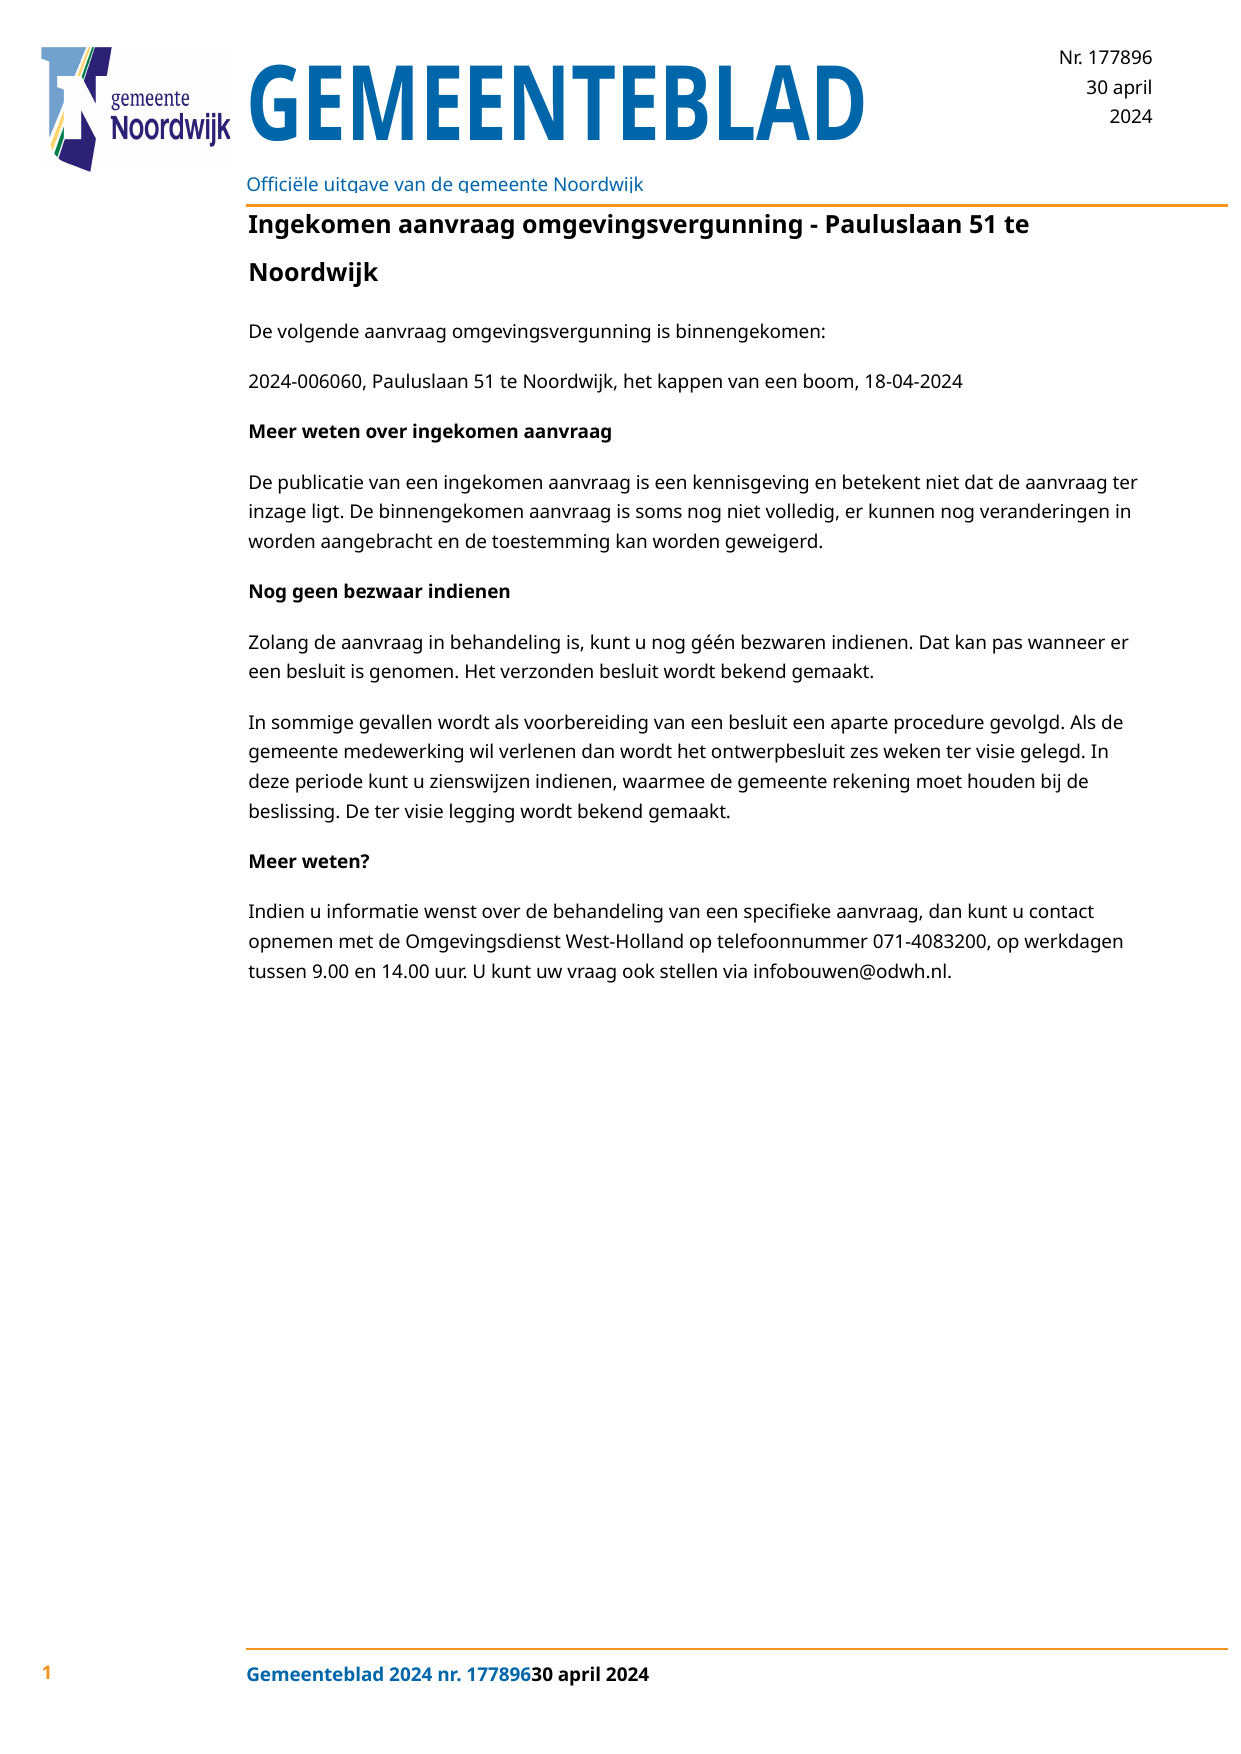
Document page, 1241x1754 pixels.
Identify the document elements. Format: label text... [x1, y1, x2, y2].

picture [41, 47, 231, 172]
text 2024-006060, Pauluslaan 51 te Noordwijk, het kappen van een boom, 18-04-2024 [248, 368, 1152, 394]
text Ingekomen aanvraag omgevingsvergunning - Pauluslaan 51 te Noordwijk [248, 207, 1152, 288]
text Meer weten? [248, 848, 1152, 874]
text De publicatie van een ingekomen aanvraag is een kennisgeving en betekent niet dat de aanvraag ter inzage ligt. De binnengekomen aanvraag is soms nog niet volledig, er kunnen nog veranderingen in worden aangebracht en de toestemming kan worden geweigerd. [248, 469, 1152, 554]
text De volgende aanvraag omgevingsvergunning is binnengekomen: [248, 318, 1152, 344]
text Zolang de aanvraag in behandeling is, kunt u nog géén bezwaren indienen. Dat kan pas wanneer er een besluit is genomen. Het verzonden besluit wordt bekend gemaakt. [248, 629, 1152, 684]
text Meer weten over ingekomen aanvraag [248, 419, 1152, 444]
text Indien u informatie wenst over de behandeling van een specifieke aanvraag, dan kunt u contact opnemen met de Omgevingsdienst West-Holland op telefoonnummer 071-4083200, op werkdagen tussen 9.00 en 14.00 uur. U kunt uw vraag ook stellen via infobouwen@odwh.nl. [248, 899, 1152, 984]
text In sommige gevallen wordt als voorbereiding van een besluit een aparte procedure gevolgd. Als de gemeente medewerking wil verlenen dan wordt het ontwerpbesluit zes weken ter visie gelegd. In deze periode kunt u zienswijzen indienen, waarmee de gemeente rekening moet houden bij de beslissing. De ter visie legging wordt bekend gemaakt. [248, 709, 1152, 824]
text Nog geen bezwaar indienen [248, 579, 1152, 604]
